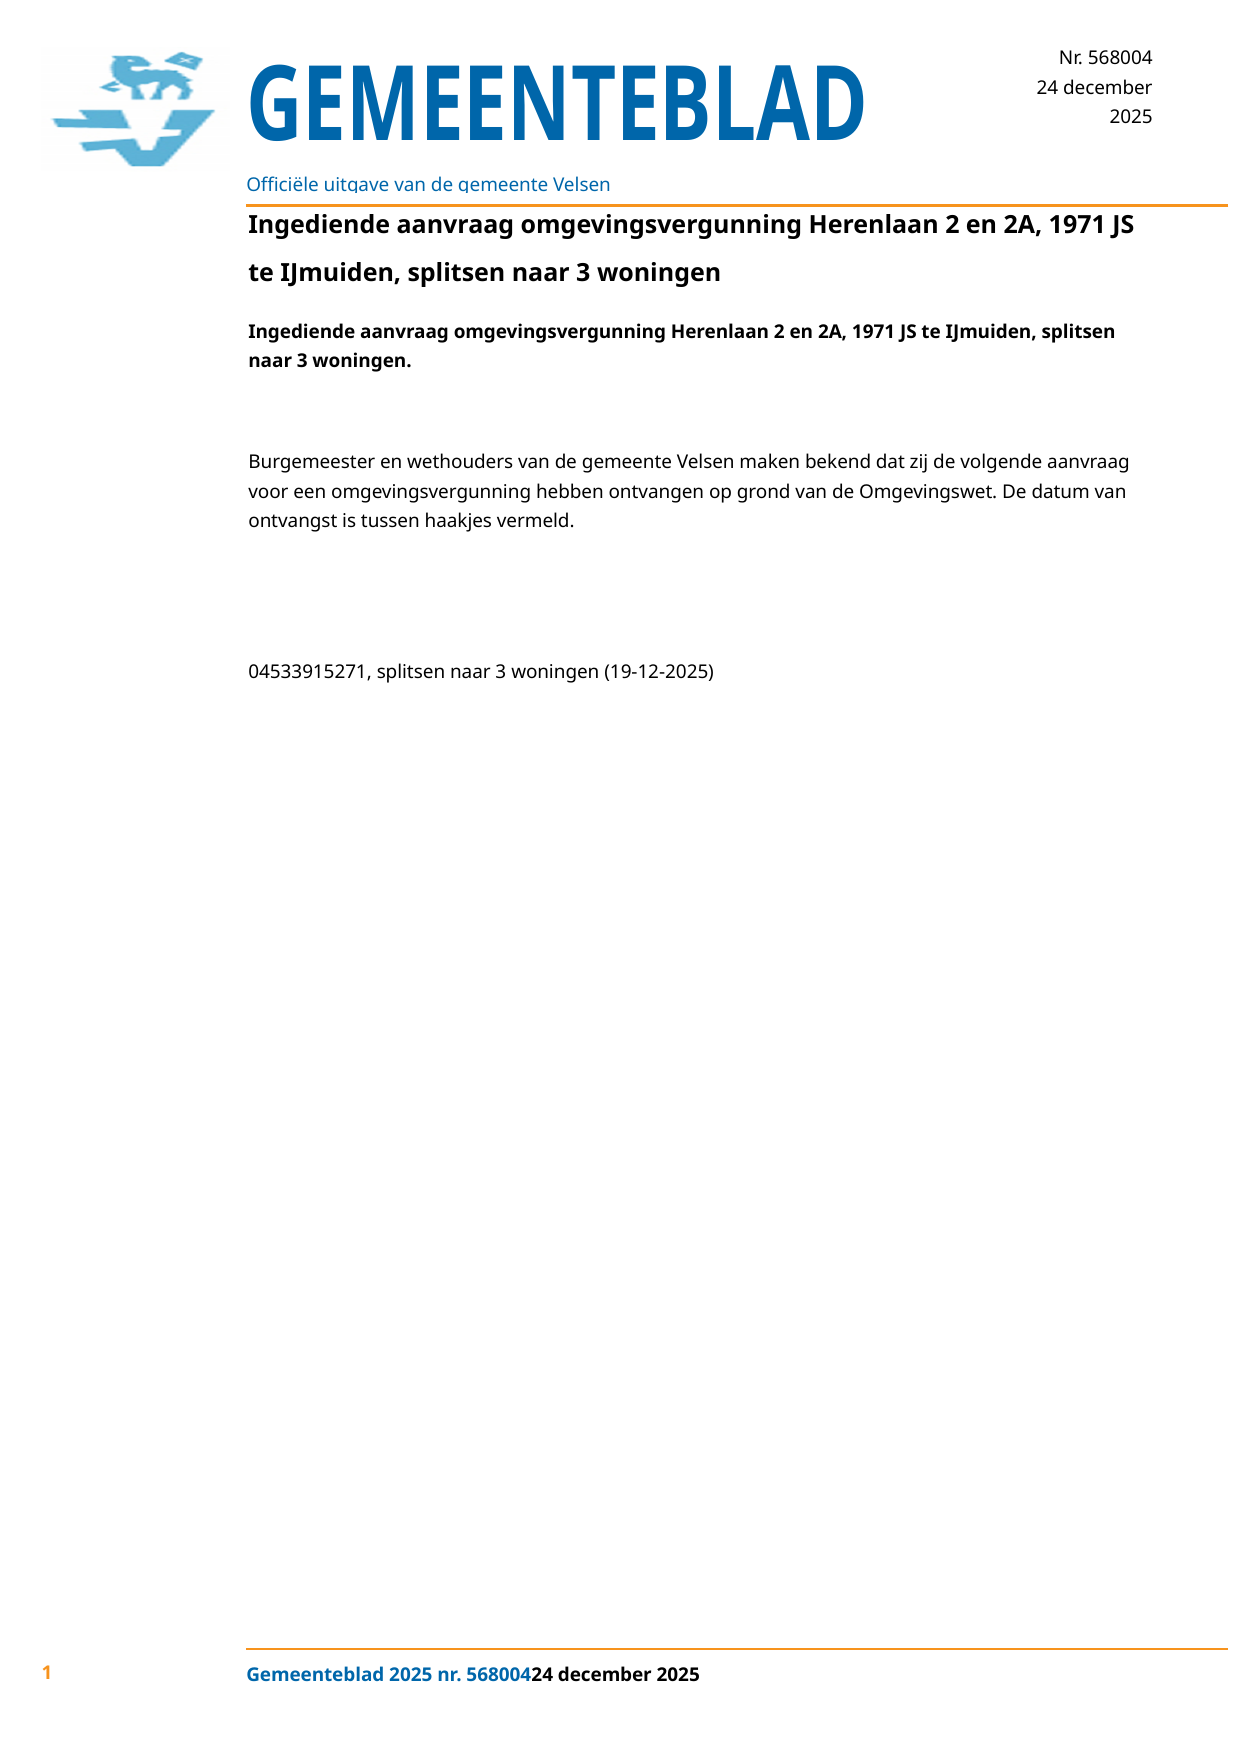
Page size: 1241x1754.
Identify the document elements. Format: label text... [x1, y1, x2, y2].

text Burgemeester en wethouders van de gemeente Velsen maken bekend dat zij de volgende aanvraag voor een omgevingsvergunning hebben ontvangen op grond van de Omgevingswet. De datum van ontvangst is tussen haakjes vermeld. [248, 448, 1152, 533]
text 04533915271, splitsen naar 3 woningen (19-12-2025) [248, 659, 1152, 684]
text Ingediende aanvraag omgevingsvergunning Herenlaan 2 en 2A, 1971 JS te IJmuiden, splitsen naar 3 woningen [248, 207, 1152, 288]
picture [41, 47, 231, 172]
text Ingediende aanvraag omgevingsvergunning Herenlaan 2 en 2A, 1971 JS te IJmuiden, splitsen naar 3 woningen. [248, 318, 1152, 373]
